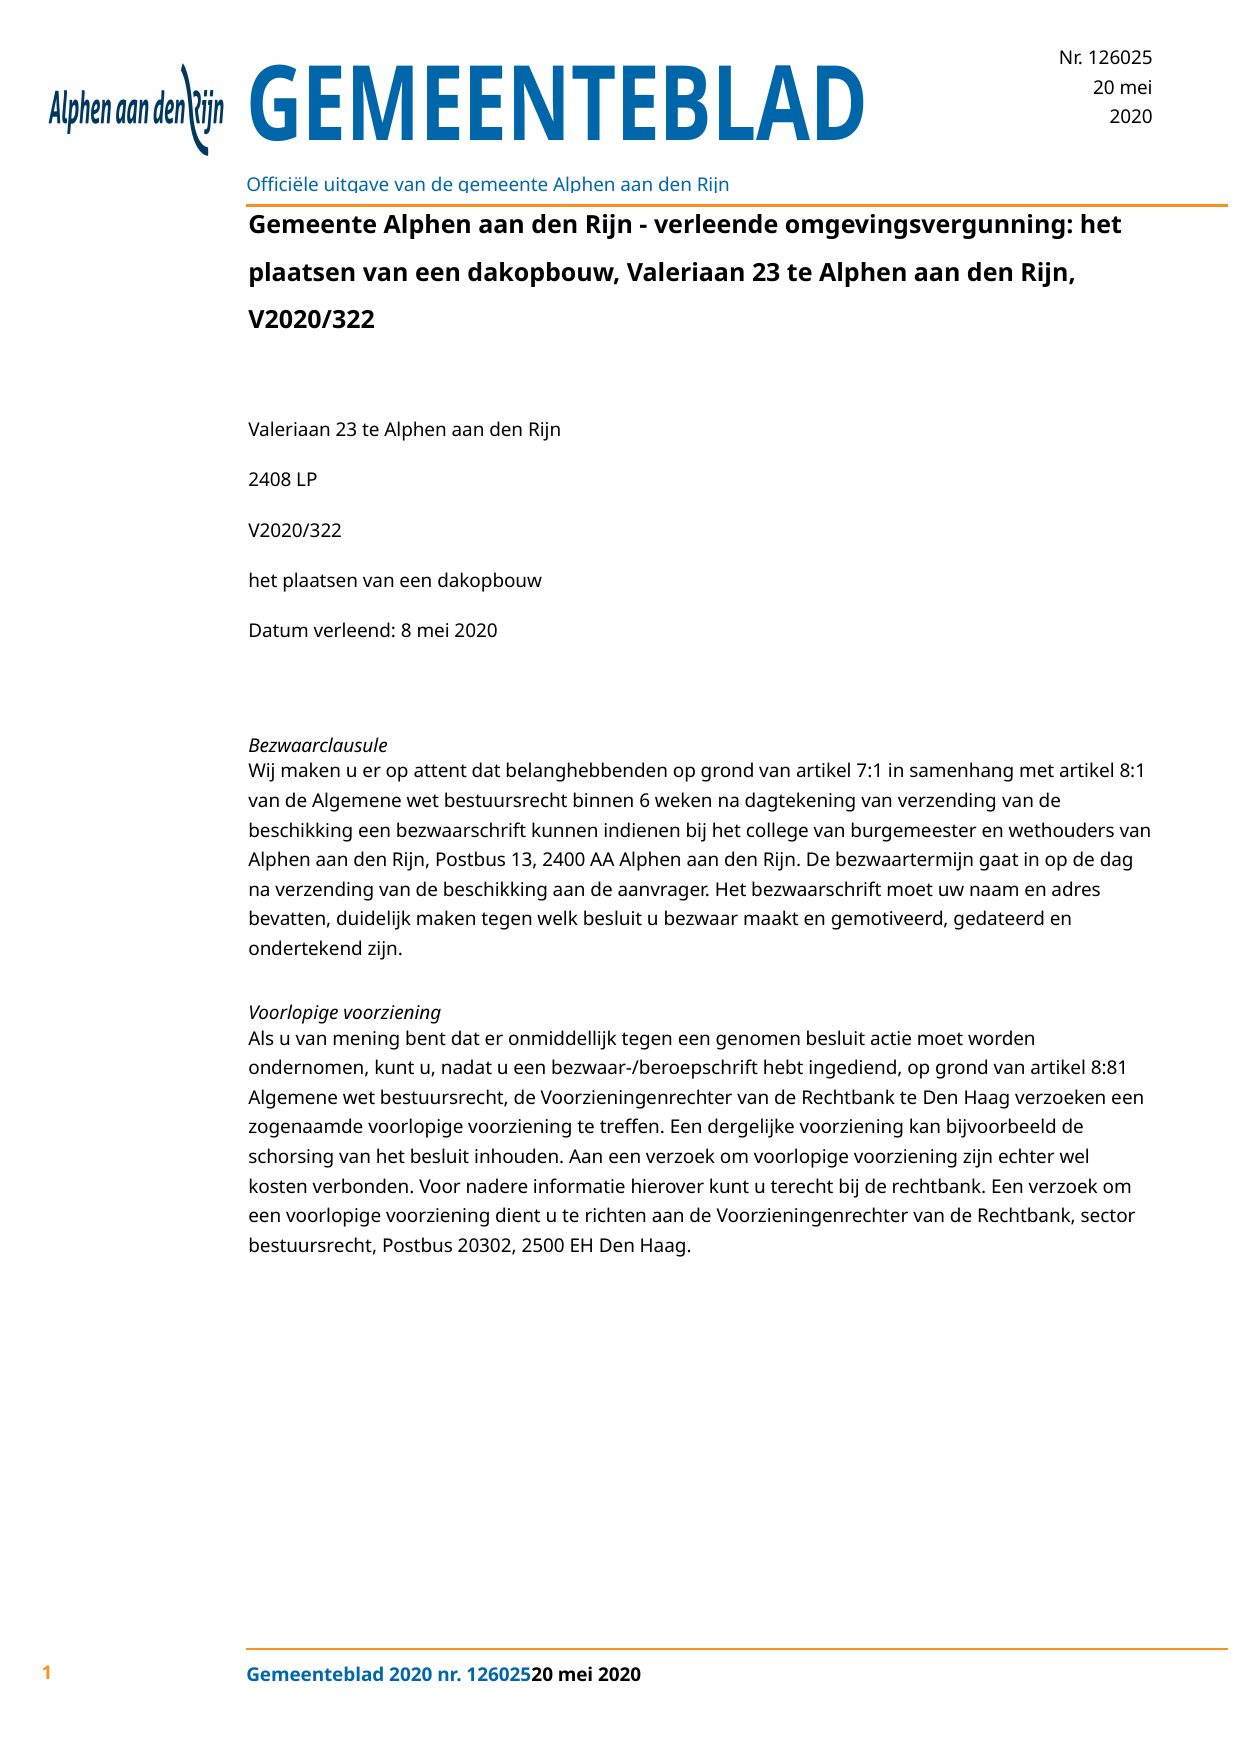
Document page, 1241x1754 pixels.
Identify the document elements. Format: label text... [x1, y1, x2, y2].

text het plaatsen van een dakopbouw [248, 567, 1152, 593]
text V2020/322 [248, 517, 1152, 542]
text 2408 LP [248, 466, 1152, 492]
picture [41, 47, 231, 172]
text Wij maken u er op attent dat belanghebbenden op grond van artikel 7:1 in samenhang met artikel 8:1 van de Algemene wet bestuursrecht binnen 6 weken na dagtekening van verzending van de beschikking een bezwaarschrift kunnen indienen bij het college van burgemeester en wethouders van Alphen aan den Rijn, Postbus 13, 2400 AA Alphen aan den Rijn. De bezwaartermijn gaat in op de dag na verzending van de beschikking aan de aanvrager. Het bezwaarschrift moet uw naam en adres bevatten, duidelijk maken tegen welk besluit u bezwaar maakt en gemotiveerd, gedateerd en ondertekend zijn. [248, 758, 1152, 961]
text Gemeente Alphen aan den Rijn - verleende omgevingsvergunning: het plaatsen van een dakopbouw, Valeriaan 23 te Alphen aan den Rijn, V2020/322 [248, 207, 1152, 336]
text Voorlopige voorziening [248, 999, 1152, 1025]
text Als u van mening bent dat er onmiddellijk tegen een genomen besluit actie moet worden ondernomen, kunt u, nadat u een bezwaar-/beroepschrift hebt ingediend, op grond van artikel 8:81 Algemene wet bestuursrecht, de Voorzieningenrechter van de Rechtbank te Den Haag verzoeken een zogenaamde voorlopige voorziening te treffen. Een dergelijke voorziening kan bijvoorbeeld de schorsing van het besluit inhouden. Aan een verzoek om voorlopige voorziening zijn echter wel kosten verbonden. Voor nadere informatie hierover kunt u terecht bij de rechtbank. Een verzoek om een voorlopige voorziening dient u te richten aan de Voorzieningenrechter van de Rechtbank, sector bestuursrecht, Postbus 20302, 2500 EH Den Haag. [248, 1025, 1152, 1258]
text Bezwaarclausule [248, 732, 1152, 758]
text Datum verleend: 8 mei 2020 [248, 618, 1152, 643]
text Valeriaan 23 te Alphen aan den Rijn [248, 416, 1152, 442]
